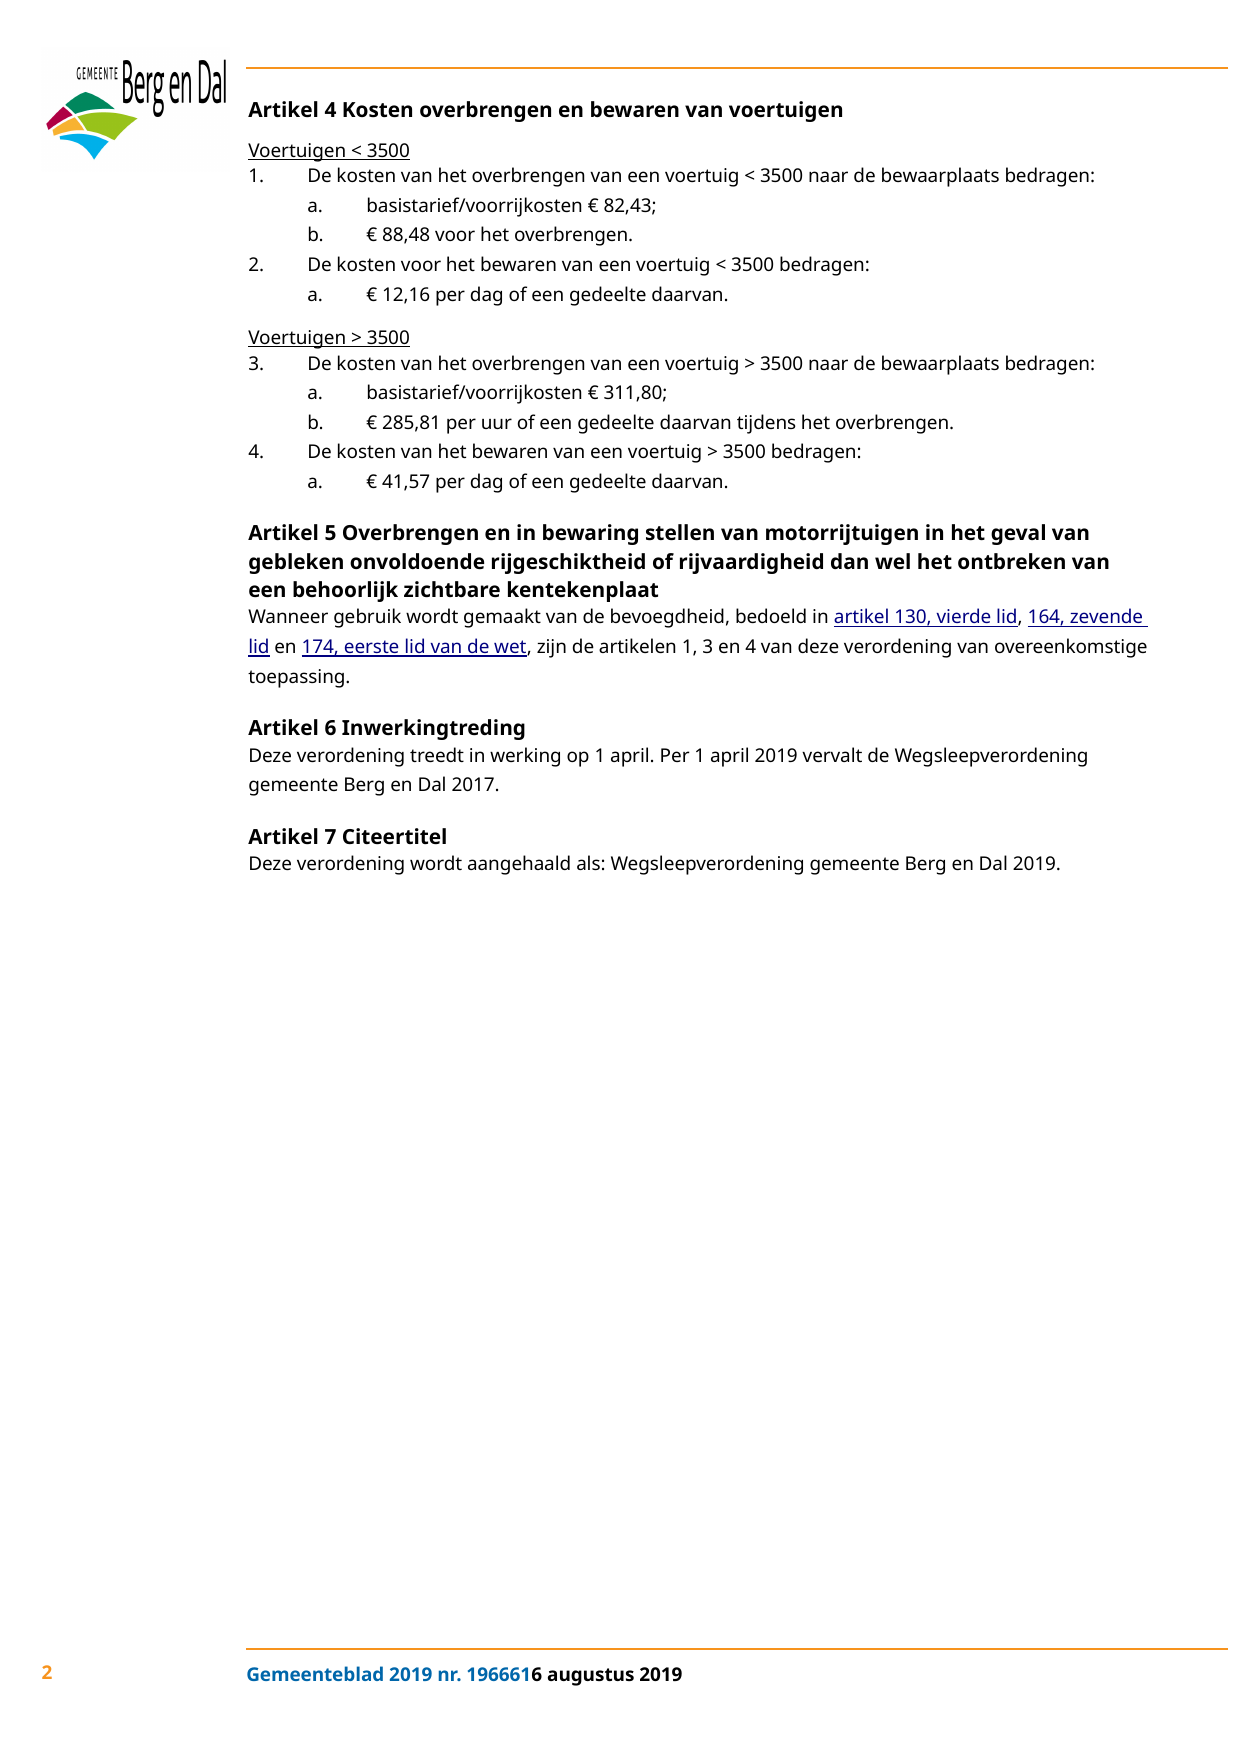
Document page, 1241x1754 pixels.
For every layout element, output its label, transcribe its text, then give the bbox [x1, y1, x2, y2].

list € 12,16 per dag of een gedeelte daarvan. [307, 281, 1152, 307]
text Artikel 4 Kosten overbrengen en bewaren van voertuigen [248, 95, 1152, 123]
text Artikel 7 Citeertitel [248, 822, 1152, 850]
text Artikel 6 Inwerkingtreding [248, 713, 1152, 742]
list basistarief/voorrijkosten € 82,43; [307, 192, 1152, 218]
list basistarief/voorrijkosten € 311,80; [307, 379, 1152, 405]
list De kosten van het overbrengen van een voertuig > 3500 naar de bewaarplaats bedragen: [248, 350, 1152, 375]
text Artikel 5 Overbrengen en in bewaring stellen van motorrijtuigen in het geval van gebleken onvoldoende rijgeschiktheid of rijvaardigheid dan wel het ontbreken van een behoorlijk zichtbare kentekenplaat [248, 518, 1152, 604]
list € 88,48 voor het overbrengen. [307, 222, 1152, 247]
list De kosten van het bewaren van een voertuig > 3500 bedragen: [248, 438, 1152, 464]
list € 285,81 per uur of een gedeelte daarvan tijdens het overbrengen. [307, 409, 1152, 434]
text Voertuigen < 3500 [248, 137, 1152, 162]
text Deze verordening wordt aangehaald als: Wegsleepverordening gemeente Berg en Dal 2019. [248, 850, 1152, 876]
list De kosten voor het bewaren van een voertuig < 3500 bedragen: [248, 251, 1152, 277]
picture [41, 47, 231, 172]
list € 41,57 per dag of een gedeelte daarvan. [307, 468, 1152, 494]
text Deze verordening treedt in werking op 1 april. Per 1 april 2019 vervalt de Wegsleepverordening gemeente Berg en Dal 2017. [248, 742, 1152, 797]
list De kosten van het overbrengen van een voertuig < 3500 naar de bewaarplaats bedragen: [248, 162, 1152, 188]
text Wanneer gebruik wordt gemaakt van de bevoegdheid, bedoeld in artikel 130, vierde lid, 164, zevende lid en 174, eerste lid van de wet, zijn de artikelen 1, 3 en 4 van deze verordening van overeenkomstige toepassing. [248, 604, 1152, 689]
text Voertuigen > 3500 [248, 324, 1152, 350]
